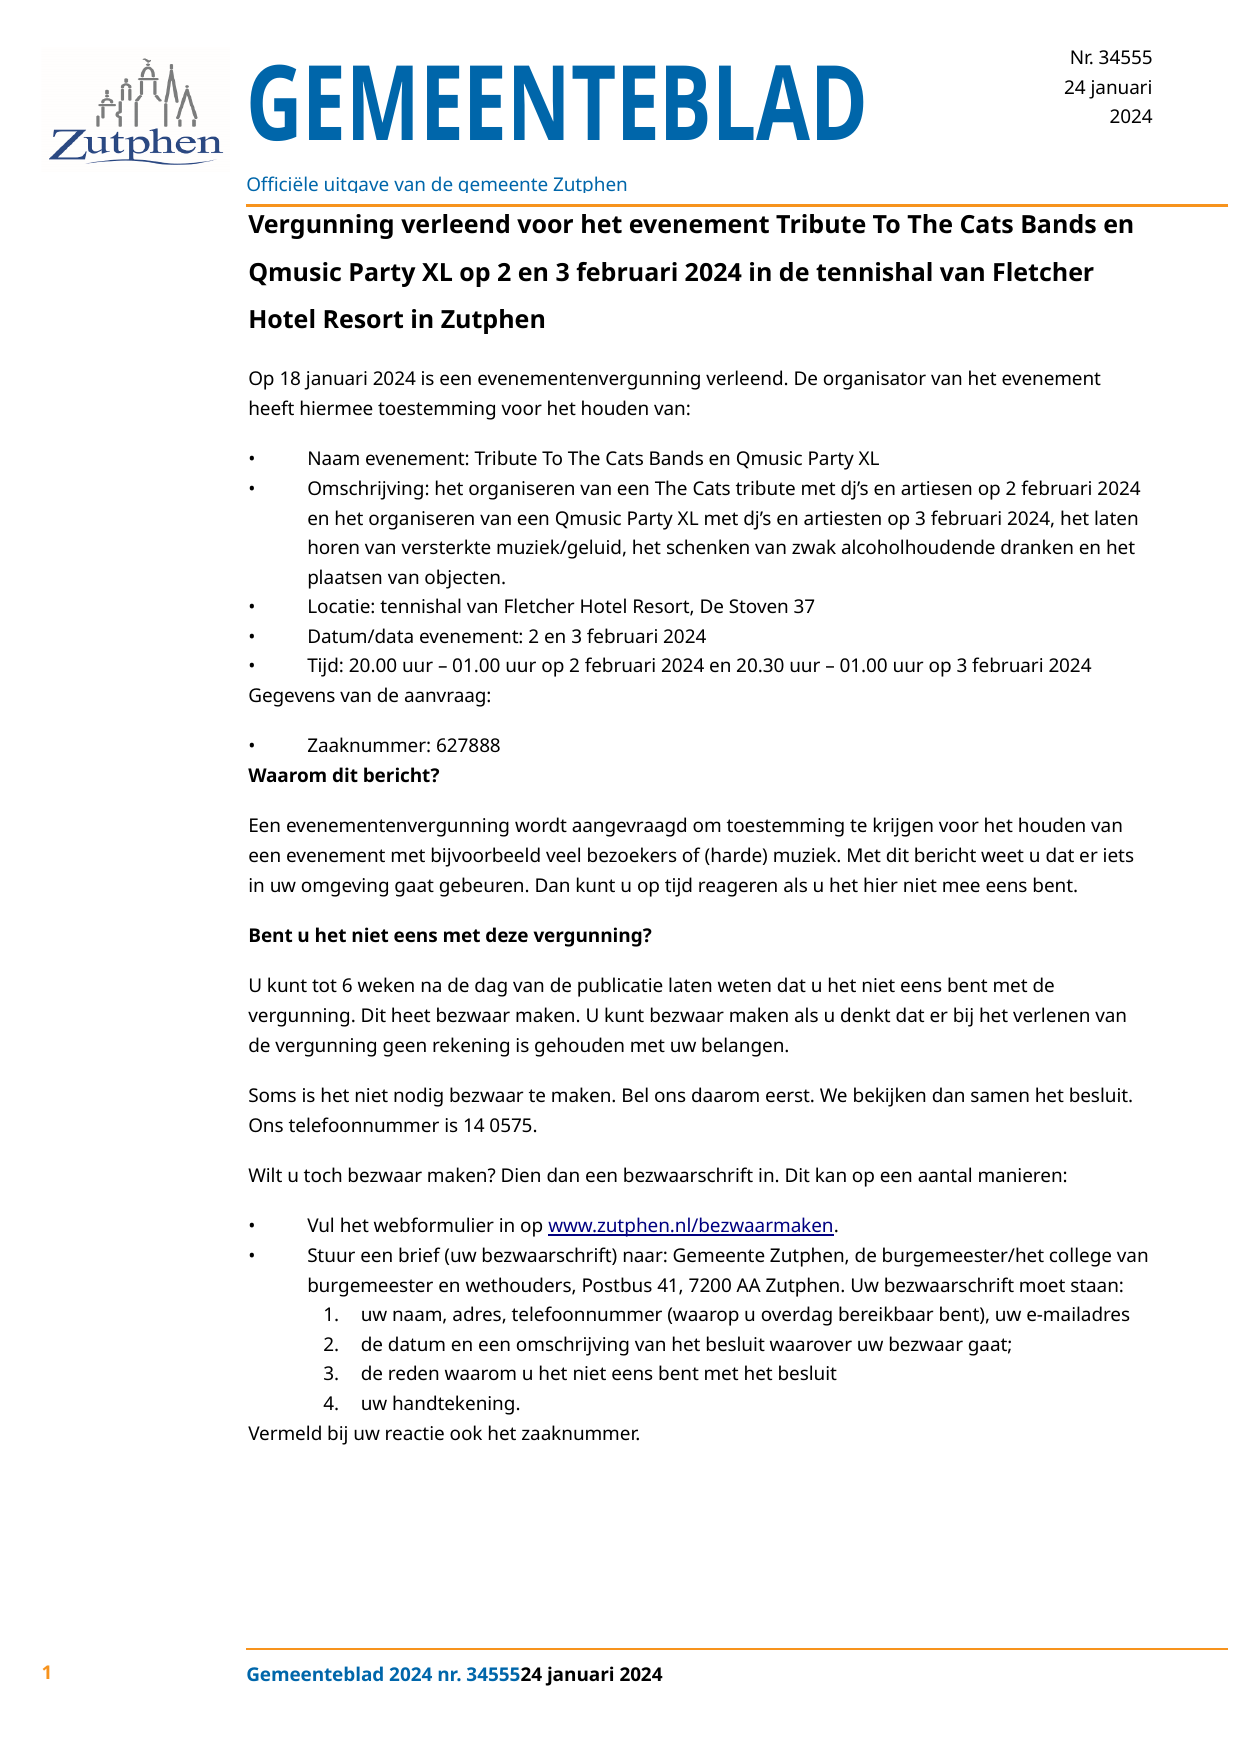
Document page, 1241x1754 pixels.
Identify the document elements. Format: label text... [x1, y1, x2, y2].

list Datum/data evenement: 2 en 3 februari 2024 [248, 623, 1152, 649]
text Op 18 januari 2024 is een evenementenvergunning verleend. De organisator van het evenement heeft hiermee toestemming voor het houden van: [248, 366, 1152, 421]
text Waarom dit bericht? [248, 762, 1152, 788]
text U kunt tot 6 weken na de dag van de publicatie laten weten dat u het niet eens bent met de vergunning. Dit heet bezwaar maken. U kunt bezwaar maken als u denkt dat er bij het verlenen van de vergunning geen rekening is gehouden met uw belangen. [248, 973, 1152, 1057]
text Een evenementenvergunning wordt aangevraagd om toestemming te krijgen voor het houden van een evenement met bijvoorbeeld veel bezoekers of (harde) muziek. Met dit bericht weet u dat er iets in uw omgeving gaat gebeuren. Dan kunt u op tijd reageren als u het hier niet mee eens bent. [248, 813, 1152, 897]
list Omschrijving: het organiseren van een The Cats tribute met dj’s en artiesen op 2 februari 2024 en het organiseren van een Qmusic Party XL met dj’s en artiesten op 3 februari 2024, het laten horen van versterkte muziek/geluid, het schenken van zwak alcoholhoudende dranken en het plaatsen van objecten. [248, 475, 1152, 589]
list de datum en een omschrijving van het besluit waarover uw bezwaar gaat; [323, 1331, 1152, 1357]
list Locatie: tennishal van Fletcher Hotel Resort, De Stoven 37 [248, 593, 1152, 619]
text Gegevens van de aanvraag: [248, 682, 1152, 708]
text Bent u het niet eens met deze vergunning? [248, 922, 1152, 948]
list uw handtekening. [323, 1390, 1152, 1416]
list Stuur een brief (uw bezwaarschrift) naar: Gemeente Zutphen, de burgemeester/het college van burgemeester en wethouders, Postbus 41, 7200 AA Zutphen. Uw bezwaarschrift moet staan: [248, 1242, 1152, 1297]
list Tijd: 20.00 uur – 01.00 uur op 2 februari 2024 en 20.30 uur – 01.00 uur op 3 februari 2024 [248, 653, 1152, 678]
picture [41, 47, 231, 172]
list Naam evenement: Tribute To The Cats Bands en Qmusic Party XL [248, 446, 1152, 471]
text Soms is het niet nodig bezwaar te maken. Bel ons daarom eerst. We bekijken dan samen het besluit. Ons telefoonnummer is 14 0575. [248, 1082, 1152, 1137]
list Zaaknummer: 627888 [248, 733, 1152, 758]
text Vergunning verleend voor het evenement Tribute To The Cats Bands en Qmusic Party XL op 2 en 3 februari 2024 in de tennishal van Fletcher Hotel Resort in Zutphen [248, 207, 1152, 336]
list Vul het webformulier in op www.zutphen.nl/bezwaarmaken. [248, 1213, 1152, 1238]
text Vermeld bij uw reactie ook het zaaknummer. [248, 1420, 1152, 1445]
list uw naam, adres, telefoonnummer (waarop u overdag bereikbaar bent), uw e-mailadres [323, 1301, 1152, 1327]
text Wilt u toch bezwaar maken? Dien dan een bezwaarschrift in. Dit kan op een aantal manieren: [248, 1162, 1152, 1188]
list de reden waarom u het niet eens bent met het besluit [323, 1361, 1152, 1386]
